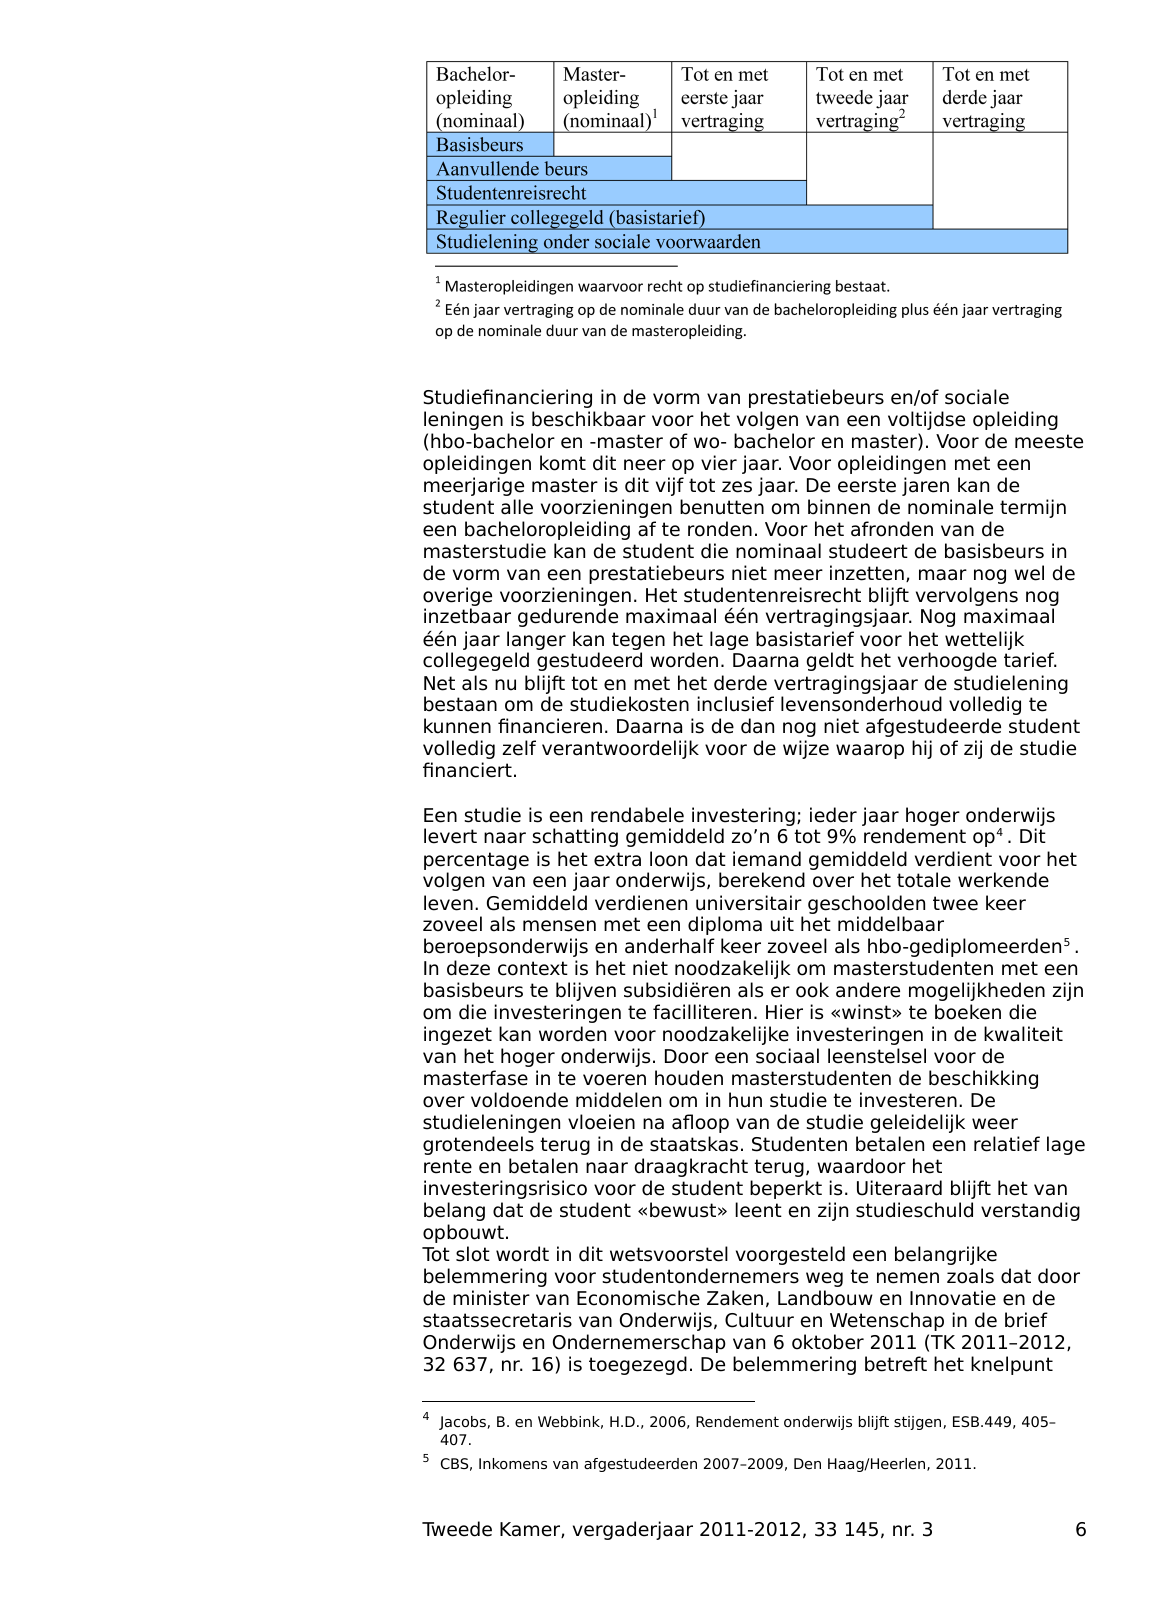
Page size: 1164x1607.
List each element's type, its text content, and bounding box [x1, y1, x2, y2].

picture [422, 59, 1072, 343]
text CBS, Inkomens van afgestudeerden 2007–2009, Den Haag/Heerlen, 2011. [422, 1452, 1087, 1474]
text Studiefinanciering in de vorm van prestatiebeurs en/of sociale leningen is beschikbaar voor het volgen van een voltijdse opleiding (hbo-bachelor en -master of wo- bachelor en master). Voor de meeste opleidingen komt dit neer op vier jaar. Voor opleidingen met een meerjarige master is dit vijf tot zes jaar. De eerste jaren kan de student alle voorzieningen benutten om binnen de nominale termijn een bacheloropleiding af te ronden. Voor het afronden van de masterstudie kan de student die nominaal studeert de basisbeurs in de vorm van een prestatiebeurs niet meer inzetten, maar nog wel de overige voorzieningen. Het studentenreisrecht blijft vervolgens nog inzetbaar gedurende maximaal één vertragingsjaar. Nog maximaal één jaar langer kan tegen het lage basistarief voor het wettelijk collegegeld gestudeerd worden. Daarna geldt het verhoogde tarief. Net als nu blijft tot en met het derde vertragingsjaar de studielening bestaan om de studiekosten inclusief levensonderhoud volledig te kunnen financieren. Daarna is de dan nog niet afgestudeerde student volledig zelf verantwoordelijk voor de wijze waarop hij of zij de studie financiert. [422, 387, 1087, 782]
text Een studie is een rendabele investering; ieder jaar hoger onderwijs levert naar schatting gemiddeld zo’n 6 tot 9% rendement op. Dit percentage is het extra loon dat iemand gemiddeld verdient voor het volgen van een jaar onderwijs, berekend over het totale werkende leven. Gemiddeld verdienen universitair geschoolden twee keer zoveel als mensen met een diploma uit het middelbaar beroepsonderwijs en anderhalf keer zoveel als hbo-gediplomeerden. In deze context is het niet noodzakelijk om masterstudenten met een basisbeurs te blijven subsidiëren als er ook andere mogelijkheden zijn om die investeringen te facilliteren. Hier is «winst» te boeken die ingezet kan worden voor noodzakelijke investeringen in de kwaliteit van het hoger onderwijs. Door een sociaal leenstelsel voor de masterfase in te voeren houden masterstudenten de beschikking over voldoende middelen om in hun studie te investeren. De studieleningen vloeien na afloop van de studie geleidelijk weer grotendeels terug in de staatskas. Studenten betalen een relatief lage rente en betalen naar draagkracht terug, waardoor het investeringsrisico voor de student beperkt is. Uiteraard blijft het van belang dat de student «bewust» leent en zijn studieschuld verstandig opbouwt. [422, 804, 1087, 1244]
text Jacobs, B. en Webbink, H.D., 2006, Rendement onderwijs blijft stijgen, ESB.449, 405–407. [422, 1410, 1087, 1449]
text Tot slot wordt in dit wetsvoorstel voorgesteld een belangrijke belemmering voor studentondernemers weg te nemen zoals dat door de minister van Economische Zaken, Landbouw en Innovatie en de staatssecretaris van Onderwijs, Cultuur en Wetenschap in de brief Onderwijs en Ondernemerschap van 6 oktober 2011 (TK 2011–2012, 32 637, nr. 16) is toegezegd. De belemmering betreft het knelpunt [422, 1244, 1087, 1376]
